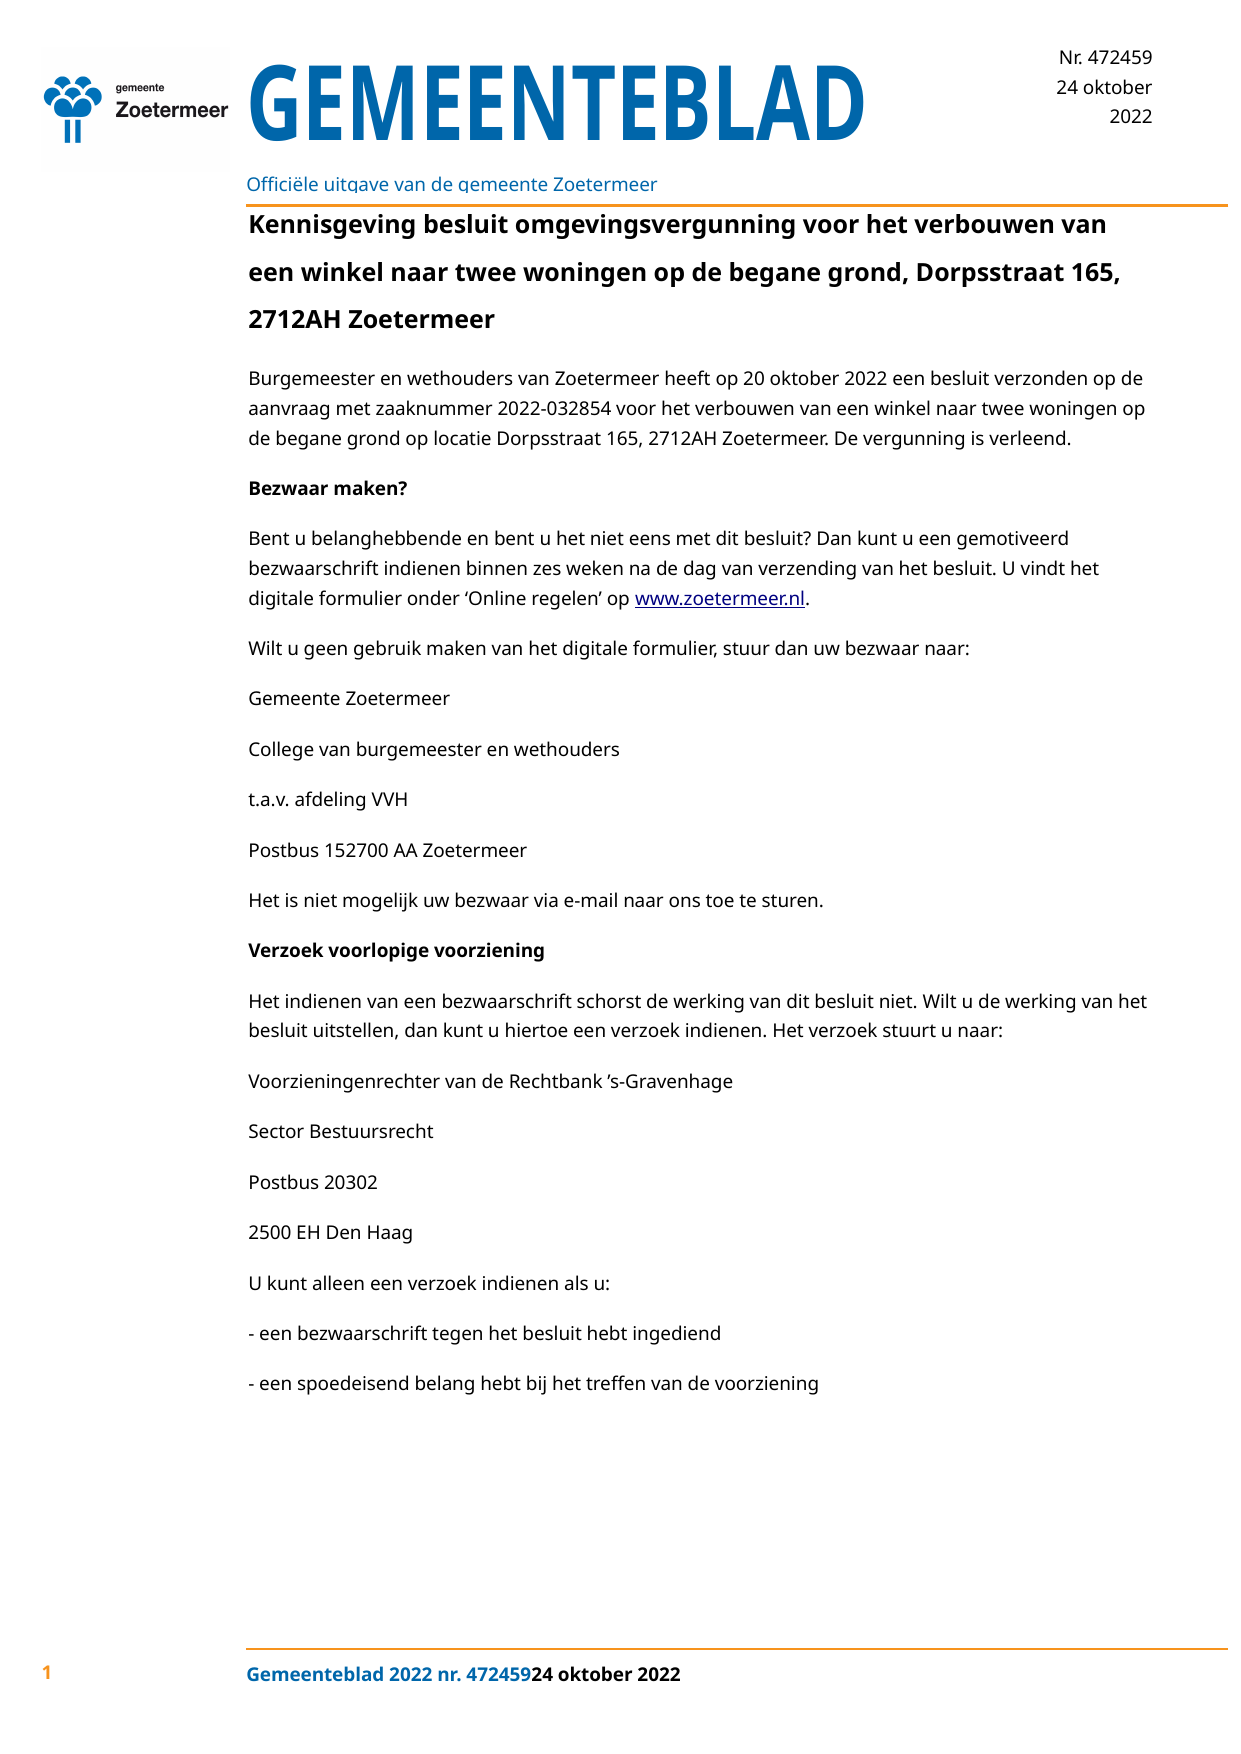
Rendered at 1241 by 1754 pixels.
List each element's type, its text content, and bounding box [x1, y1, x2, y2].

text Burgemeester en wethouders van Zoetermeer heeft op 20 oktober 2022 een besluit verzonden op de aanvraag met zaaknummer 2022-032854 voor het verbouwen van een winkel naar twee woningen op de begane grond op locatie Dorpsstraat 165, 2712AH Zoetermeer. De vergunning is verleend. [248, 366, 1152, 450]
text Kennisgeving besluit omgevingsvergunning voor het verbouwen van een winkel naar twee woningen op de begane grond, Dorpsstraat 165, 2712AH Zoetermeer [248, 207, 1152, 336]
text 2500 EH Den Haag [248, 1219, 1152, 1245]
text Bezwaar maken? [248, 475, 1152, 501]
text t.a.v. afdeling VVH [248, 786, 1152, 812]
text Het is niet mogelijk uw bezwaar via e-mail naar ons toe te sturen. [248, 887, 1152, 913]
text - een spoedeisend belang hebt bij het treffen van de voorziening [248, 1371, 1152, 1396]
text College van burgemeester en wethouders [248, 736, 1152, 762]
text Postbus 20302 [248, 1169, 1152, 1194]
text U kunt alleen een verzoek indienen als u: [248, 1270, 1152, 1295]
text Gemeente Zoetermeer [248, 686, 1152, 711]
text - een bezwaarschrift tegen het besluit hebt ingediend [248, 1320, 1152, 1346]
text Bent u belanghebbende en bent u het niet eens met dit besluit? Dan kunt u een gemotiveerd bezwaarschrift indienen binnen zes weken na de dag van verzending van het besluit. U vindt het digitale formulier onder ‘Online regelen’ op www.zoetermeer.nl. [248, 526, 1152, 610]
text Verzoek voorlopige voorziening [248, 938, 1152, 963]
text Het indienen van een bezwaarschrift schorst de werking van dit besluit niet. Wilt u de werking van het besluit uitstellen, dan kunt u hiertoe een verzoek indienen. Het verzoek stuurt u naar: [248, 988, 1152, 1043]
text Wilt u geen gebruik maken van het digitale formulier, stuur dan uw bezwaar naar: [248, 635, 1152, 661]
text Sector Bestuursrecht [248, 1118, 1152, 1144]
text Postbus 152700 AA Zoetermeer [248, 837, 1152, 862]
text Voorzieningenrechter van de Rechtbank ’s-Gravenhage [248, 1068, 1152, 1094]
picture [41, 47, 231, 172]
